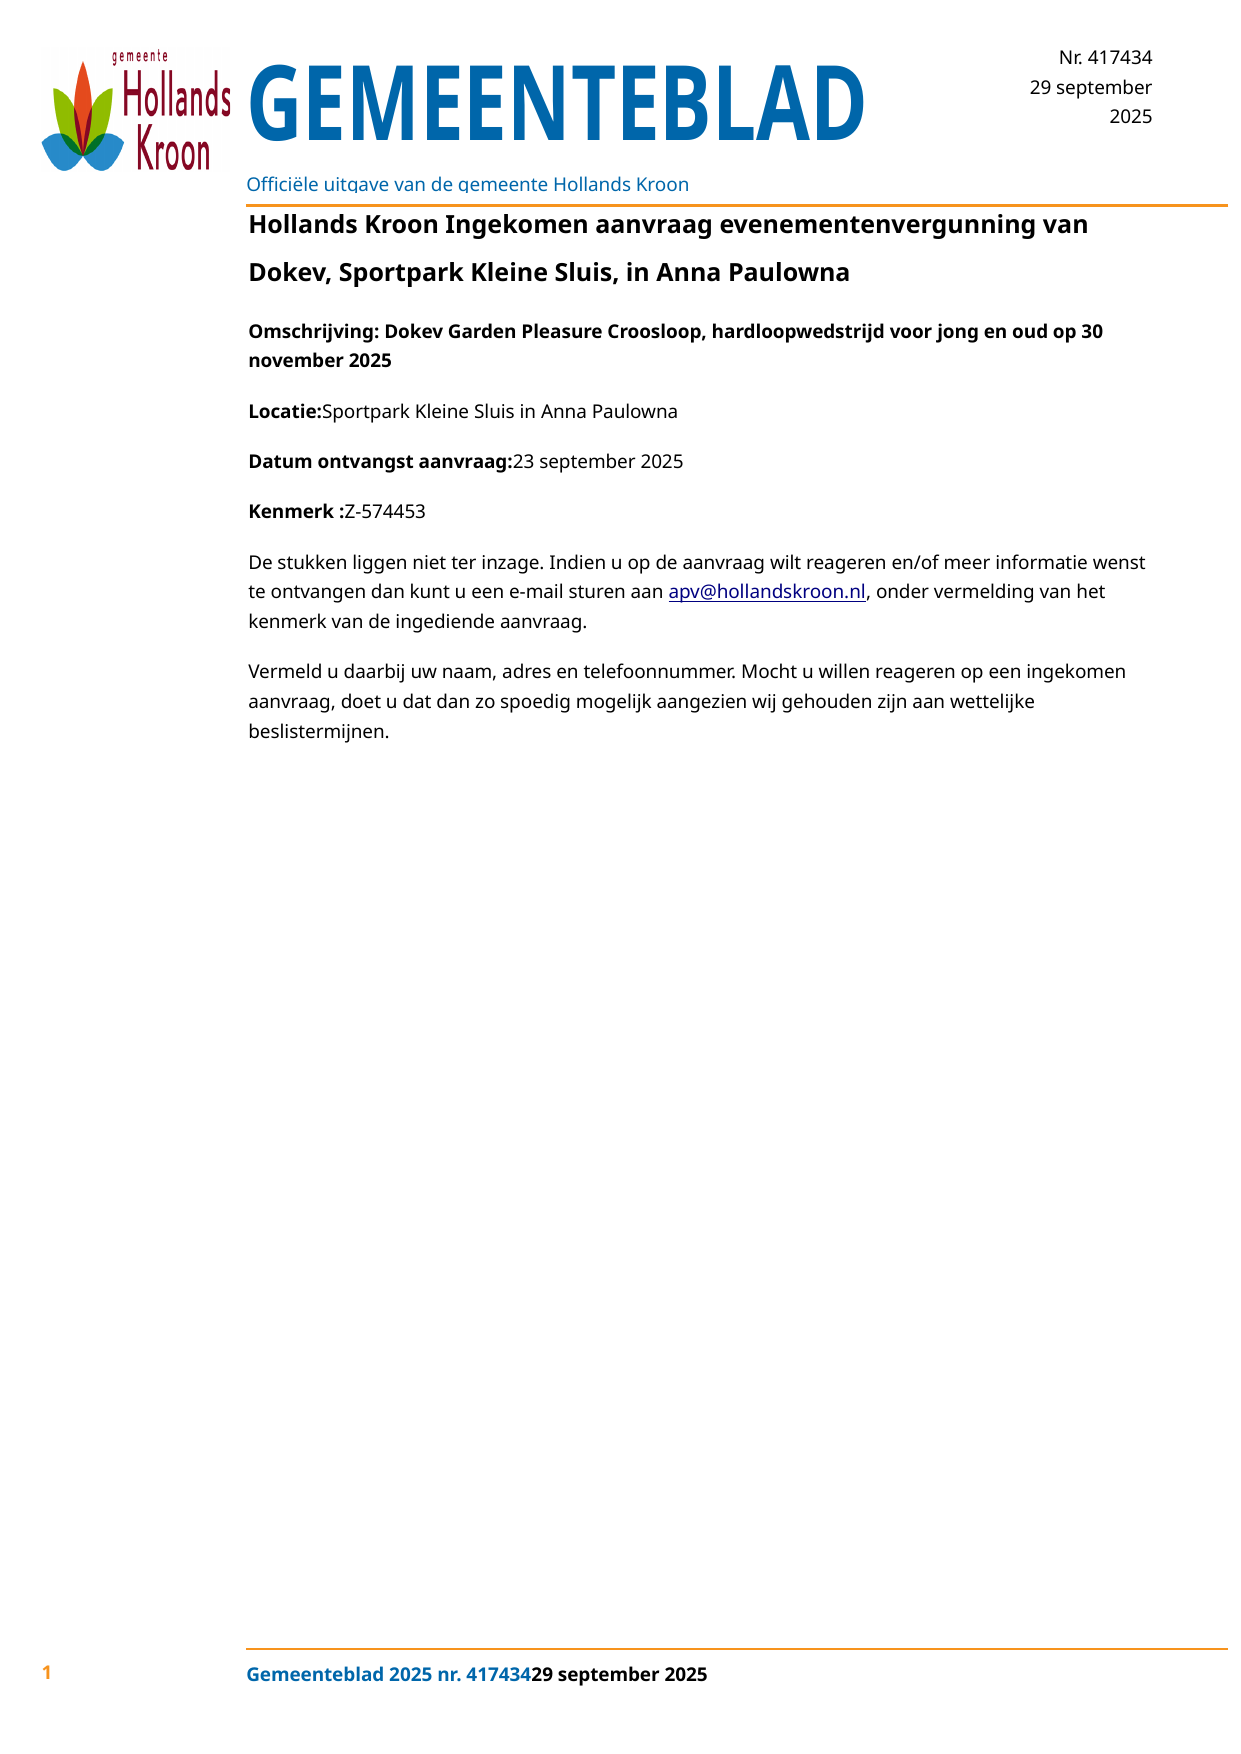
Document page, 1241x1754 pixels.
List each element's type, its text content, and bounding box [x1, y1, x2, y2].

text Locatie:Sportpark Kleine Sluis in Anna Paulowna [248, 398, 1152, 424]
text Vermeld u daarbij uw naam, adres en telefoonnummer. Mocht u willen reageren op een ingekomen aanvraag, doet u dat dan zo spoedig mogelijk aangezien wij gehouden zijn aan wettelijke beslistermijnen. [248, 659, 1152, 744]
picture [41, 47, 231, 172]
text Hollands Kroon Ingekomen aanvraag evenementenvergunning van Dokev, Sportpark Kleine Sluis, in Anna Paulowna [248, 207, 1152, 288]
text Kenmerk :Z-574453 [248, 499, 1152, 524]
text Omschrijving: Dokev Garden Pleasure Croosloop, hardloopwedstrijd voor jong en oud op 30 november 2025 [248, 318, 1152, 373]
text De stukken liggen niet ter inzage. Indien u op de aanvraag wilt reageren en/of meer informatie wenst te ontvangen dan kunt u een e-mail sturen aan apv@hollandskroon.nl, onder vermelding van het kenmerk van de ingediende aanvraag. [248, 549, 1152, 634]
text Datum ontvangst aanvraag:23 september 2025 [248, 448, 1152, 474]
